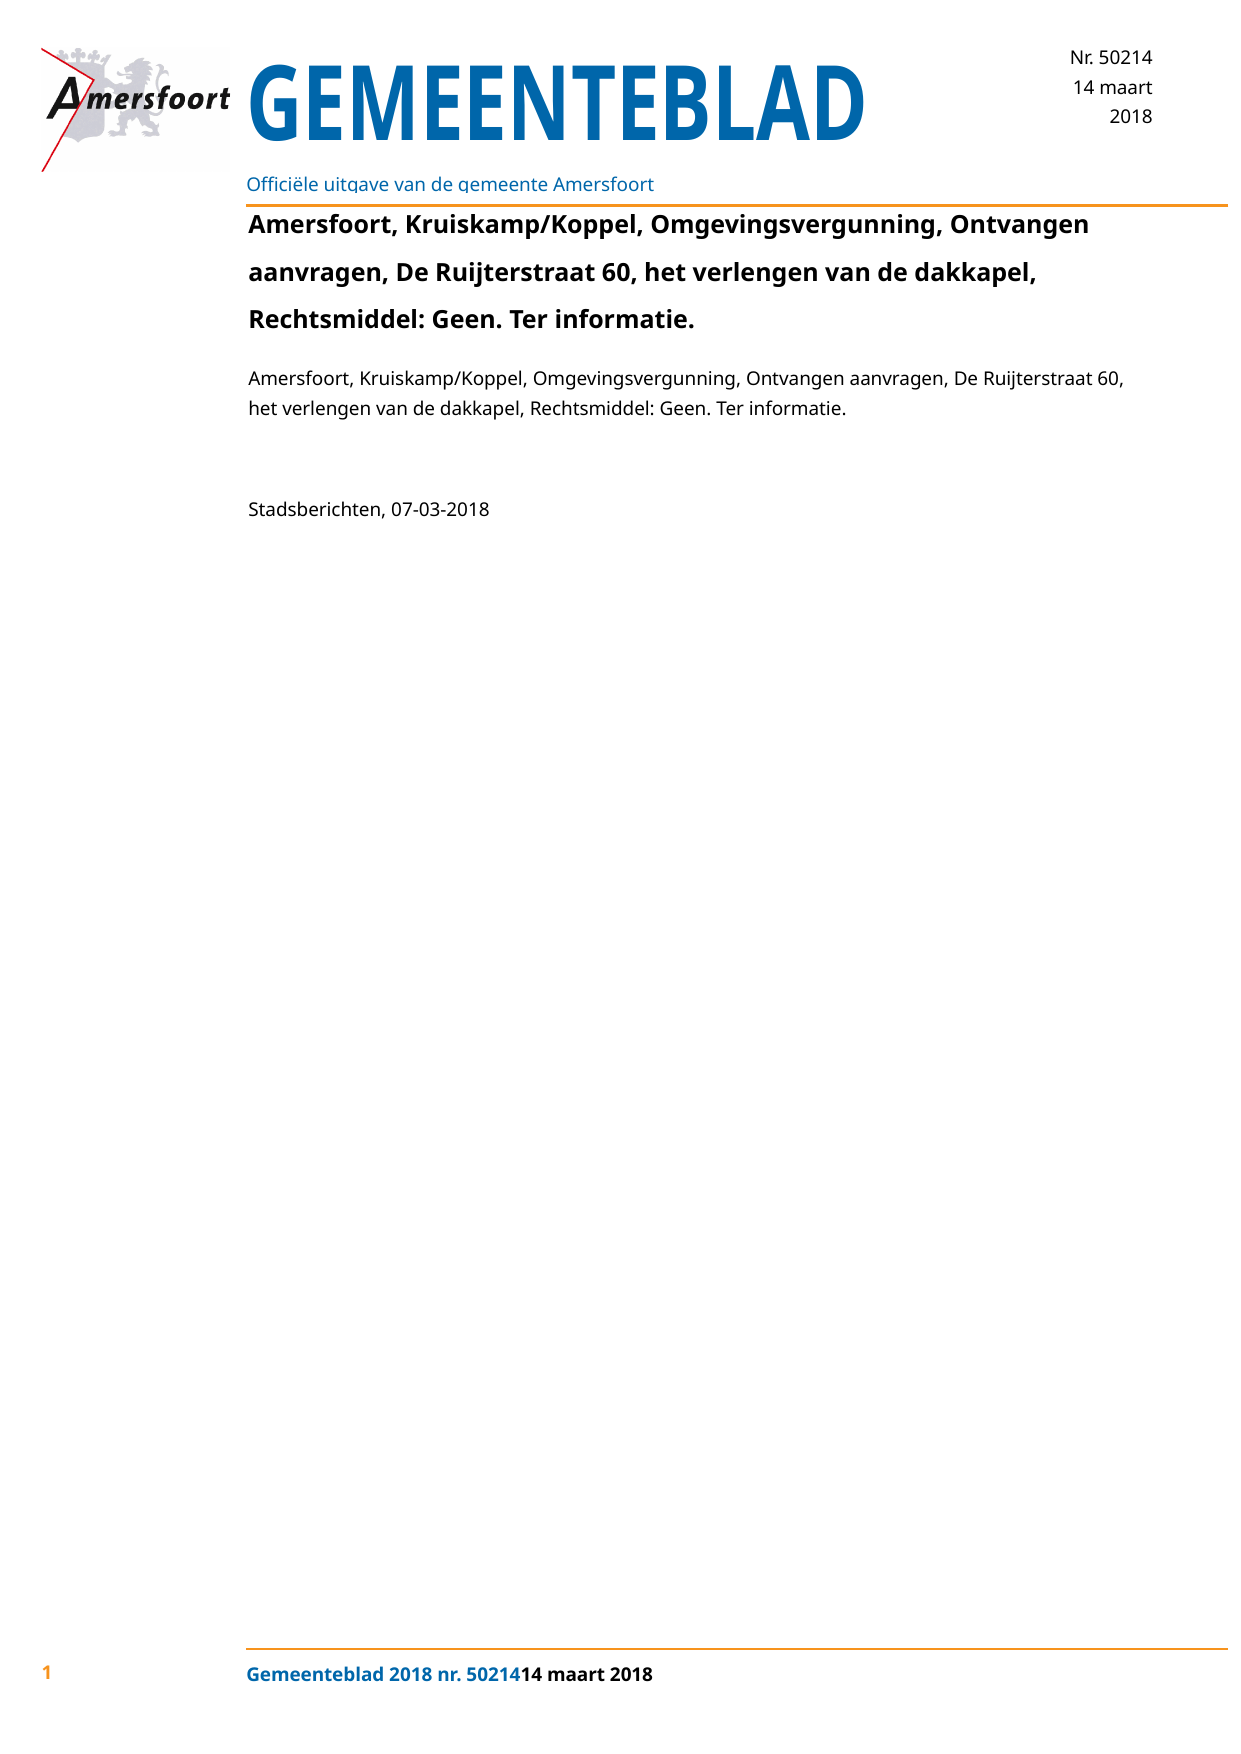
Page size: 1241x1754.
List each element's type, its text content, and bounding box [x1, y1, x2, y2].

picture [41, 47, 231, 172]
text Amersfoort, Kruiskamp/Koppel, Omgevingsvergunning, Ontvangen aanvragen, De Ruijterstraat 60, het verlengen van de dakkapel, Rechtsmiddel: Geen. Ter informatie. [248, 207, 1152, 336]
text Amersfoort, Kruiskamp/Koppel, Omgevingsvergunning, Ontvangen aanvragen, De Ruijterstraat 60, het verlengen van de dakkapel, Rechtsmiddel: Geen. Ter informatie. [248, 366, 1152, 421]
text Stadsberichten, 07-03-2018 [248, 496, 1152, 522]
